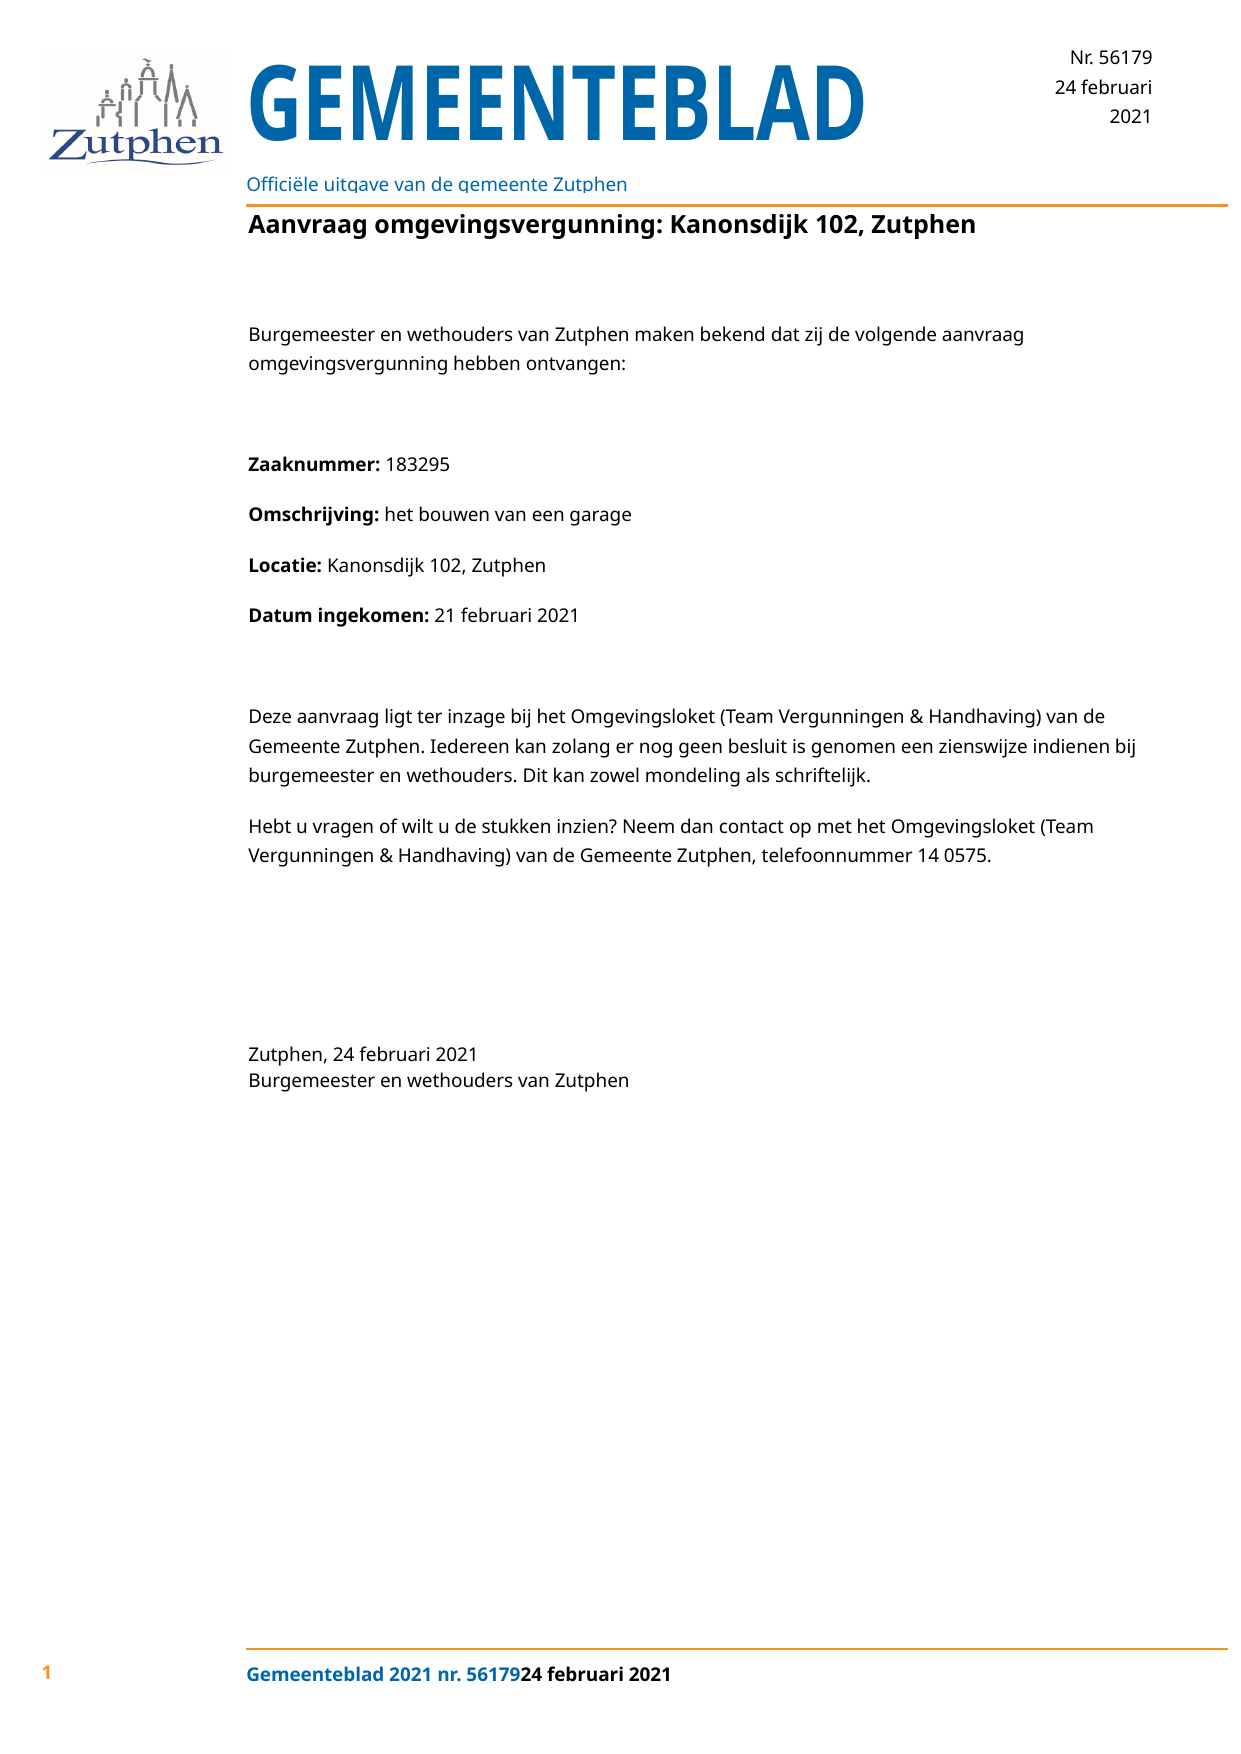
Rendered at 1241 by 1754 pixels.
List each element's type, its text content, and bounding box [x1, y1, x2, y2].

text Zaaknummer: 183295 [248, 451, 1152, 477]
text Zutphen, 24 februari 2021 [248, 1041, 1152, 1067]
text Locatie: Kanonsdijk 102, Zutphen [248, 552, 1152, 578]
text Burgemeester en wethouders van Zutphen [248, 1067, 1152, 1093]
picture [41, 47, 231, 172]
text Hebt u vragen of wilt u de stukken inzien? Neem dan contact op met het Omgevingsloket (Team Vergunningen & Handhaving) van de Gemeente Zutphen, telefoonnummer 14 0575. [248, 813, 1152, 868]
text Burgemeester en wethouders van Zutphen maken bekend dat zij de volgende aanvraag omgevingsvergunning hebben ontvangen: [248, 321, 1152, 376]
text Datum ingekomen: 21 februari 2021 [248, 602, 1152, 628]
text Deze aanvraag ligt ter inzage bij het Omgevingsloket (Team Vergunningen & Handhaving) van de Gemeente Zutphen. Iedereen kan zolang er nog geen besluit is genomen een zienswijze indienen bij burgemeester en wethouders. Dit kan zowel mondeling als schriftelijk. [248, 703, 1152, 788]
text Aanvraag omgevingsvergunning: Kanonsdijk 102, Zutphen [248, 207, 1152, 241]
text Omschrijving: het bouwen van een garage [248, 502, 1152, 527]
